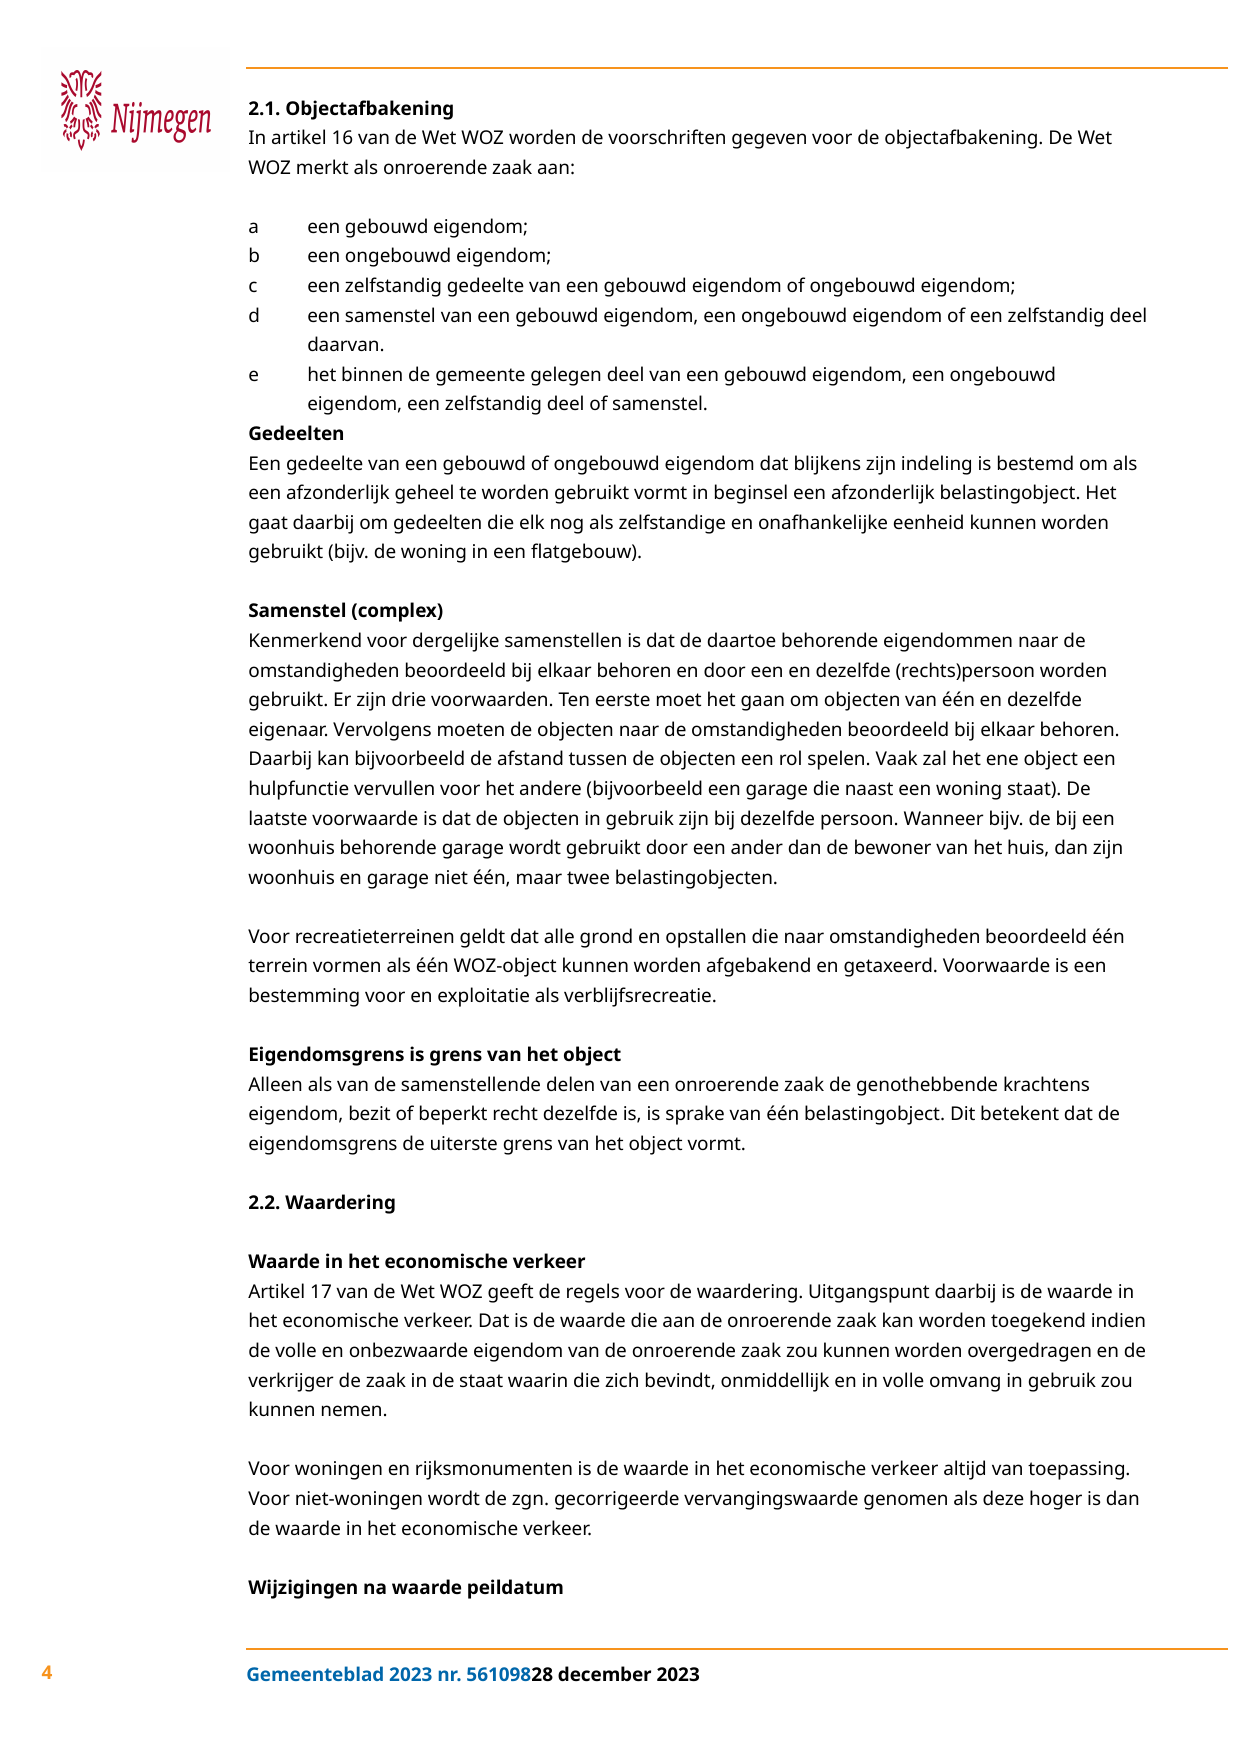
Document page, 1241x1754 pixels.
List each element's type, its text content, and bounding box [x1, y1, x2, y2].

text Artikel 17 van de Wet WOZ geeft de regels voor de waardering. Uitgangspunt daarbij is de waarde in het economische verkeer. Dat is de waarde die aan de onroerende zaak kan worden toegekend indien de volle en onbezwaarde eigendom van de onroerende zaak zou kunnen worden overgedragen en de verkrijger de zaak in de staat waarin die zich bevindt, onmiddellijk en in volle omvang in gebruik zou kunnen nemen. [248, 1278, 1152, 1422]
list een gebouwd eigendom; [248, 213, 1152, 239]
text Waarde in het economische verkeer [248, 1248, 1152, 1274]
list een samenstel van een gebouwd eigendom, een ongebouwd eigendom of een zelfstandig deel daarvan. [248, 302, 1152, 357]
list een ongebouwd eigendom; [248, 243, 1152, 268]
list een zelfstandig gedeelte van een gebouwd eigendom of ongebouwd eigendom; [248, 272, 1152, 298]
text Kenmerkend voor dergelijke samenstellen is dat de daartoe behorende eigendommen naar de omstandigheden beoordeeld bij elkaar behoren en door een en dezelfde (rechts)persoon worden gebruikt. Er zijn drie voorwaarden. Ten eerste moet het gaan om objecten van één en dezelfde eigenaar. Vervolgens moeten de objecten naar de omstandigheden beoordeeld bij elkaar behoren. Daarbij kan bijvoorbeeld de afstand tussen de objecten een rol spelen. Vaak zal het ene object een hulpfunctie vervullen voor het andere (bijvoorbeeld een garage die naast een woning staat). De laatste voorwaarde is dat de objecten in gebruik zijn bij dezelfde persoon. Wanneer bijv. de bij een woonhuis behorende garage wordt gebruikt door een ander dan de bewoner van het huis, dan zijn woonhuis en garage niet één, maar twee belastingobjecten. [248, 627, 1152, 890]
text In artikel 16 van de Wet WOZ worden de voorschriften gegeven voor de objectafbakening. De Wet WOZ merkt als onroerende zaak aan: [248, 124, 1152, 180]
text 2.1. Objectafbakening [248, 95, 1152, 121]
text Een gedeelte van een gebouwd of ongebouwd eigendom dat blijkens zijn indeling is bestemd om als een afzonderlijk geheel te worden gebruikt vormt in beginsel een afzonderlijk belastingobject. Het gaat daarbij om gedeelten die elk nog als zelfstandige en onafhankelijke eenheid kunnen worden gebruikt (bijv. de woning in een flatgebouw). [248, 450, 1152, 564]
text Voor recreatieterreinen geldt dat alle grond en opstallen die naar omstandigheden beoordeeld één terrein vormen als één WOZ-object kunnen worden afgebakend en getaxeerd. Voorwaarde is een bestemming voor en exploitatie als verblijfsrecreatie. [248, 923, 1152, 1008]
picture [41, 47, 231, 172]
text Samenstel (complex) [248, 598, 1152, 623]
text Alleen als van de samenstellende delen van een onroerende zaak de genothebbende krachtens eigendom, bezit of beperkt recht dezelfde is, is sprake van één belastingobject. Dit betekent dat de eigendomsgrens de uiterste grens van het object vormt. [248, 1071, 1152, 1156]
text 2.2. Waardering [248, 1189, 1152, 1215]
text Eigendomsgrens is grens van het object [248, 1041, 1152, 1067]
list het binnen de gemeente gelegen deel van een gebouwd eigendom, een ongebouwd eigendom, een zelfstandig deel of samenstel. [248, 361, 1152, 416]
text Wijzigingen na waarde peildatum [248, 1574, 1152, 1600]
text Gedeelten [248, 420, 1152, 446]
text Voor woningen en rijksmonumenten is de waarde in het economische verkeer altijd van toepassing. Voor niet-woningen wordt de zgn. gecorrigeerde vervangingswaarde genomen als deze hoger is dan de waarde in het economische verkeer. [248, 1456, 1152, 1541]
